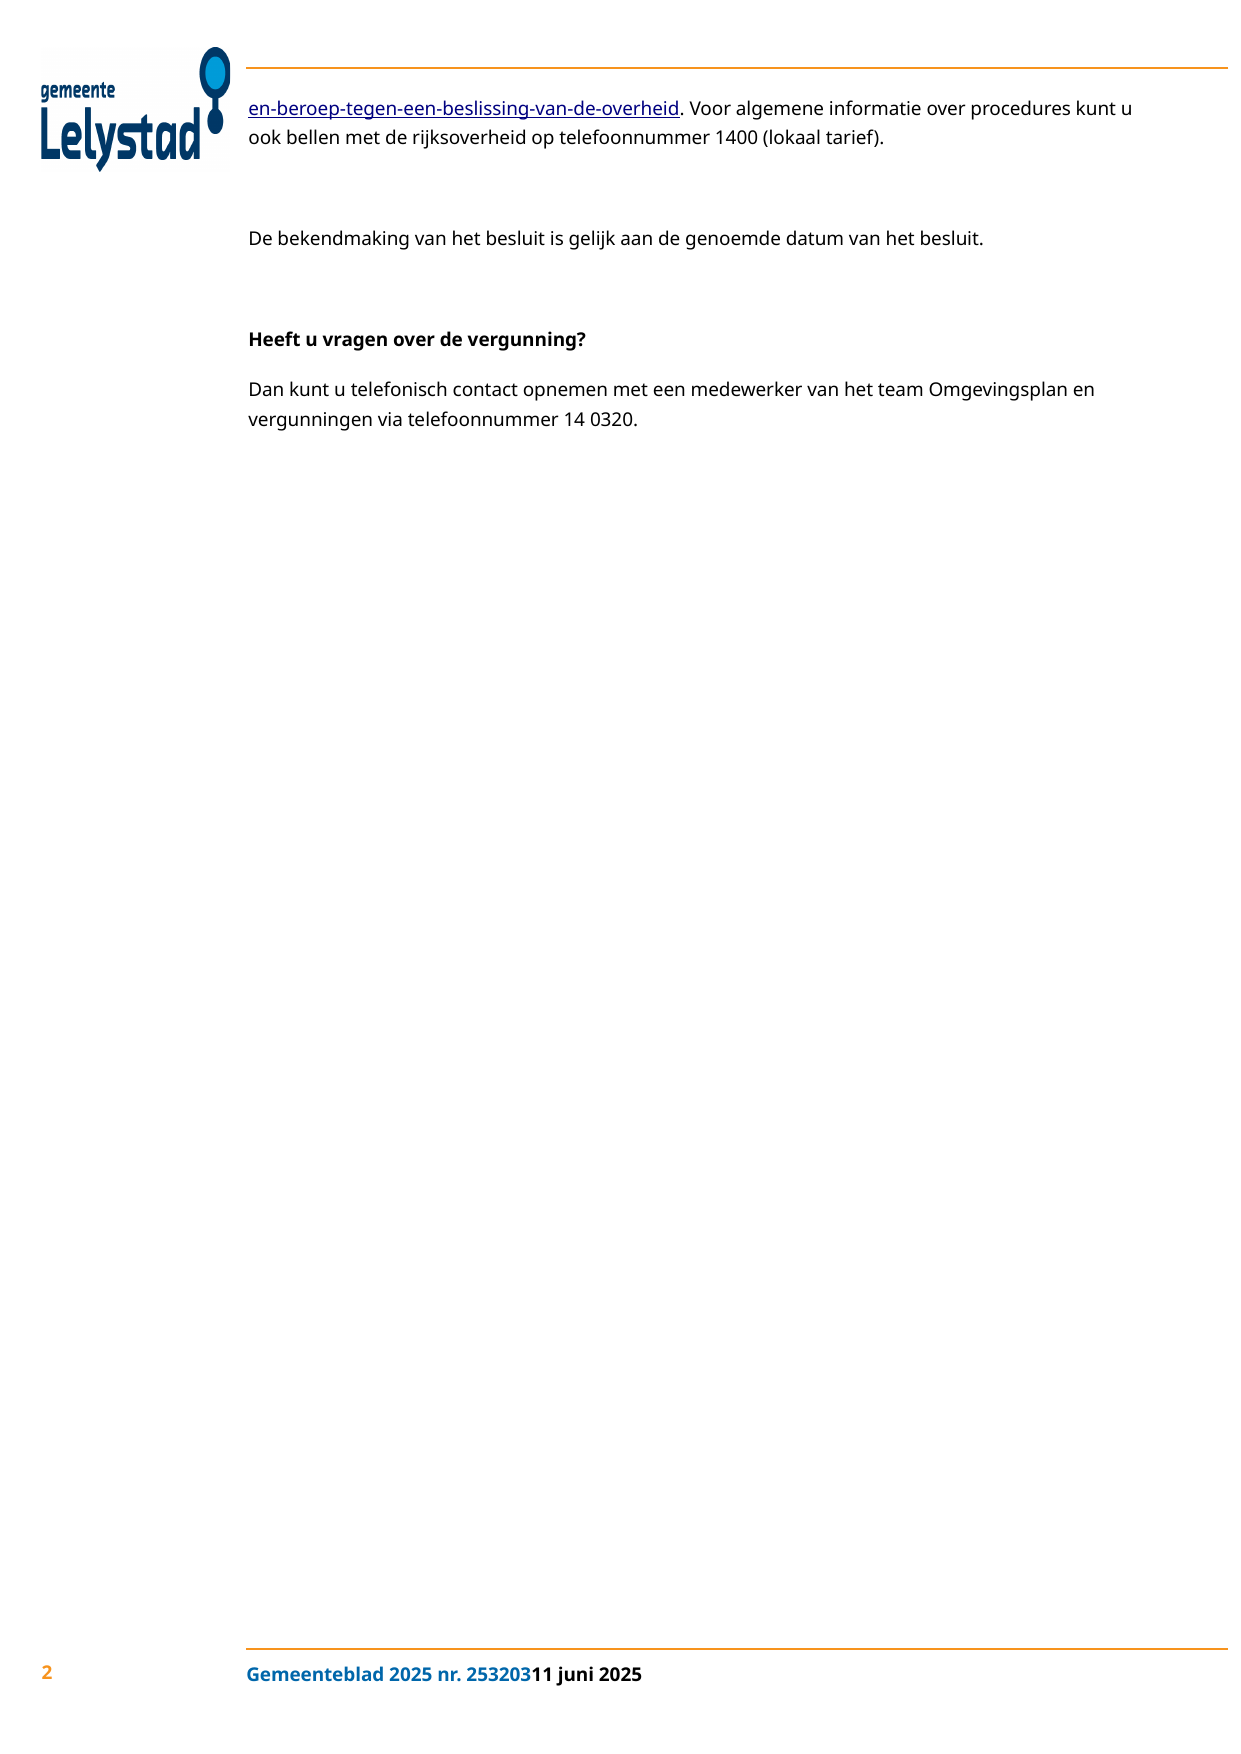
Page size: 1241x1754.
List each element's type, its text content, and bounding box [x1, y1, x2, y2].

text Heeft u vragen over de vergunning? [248, 326, 1152, 352]
text Dan kunt u telefonisch contact opnemen met een medewerker van het team Omgevingsplan en vergunningen via telefoonnummer 14 0320. [248, 376, 1152, 432]
picture [41, 47, 231, 172]
text en-beroep-tegen-een-beslissing-van-de-overheid. Voor algemene informatie over procedures kunt u ook bellen met de rijksoverheid op telefoonnummer 1400 (lokaal tarief). [248, 95, 1152, 150]
text De bekendmaking van het besluit is gelijk aan de genoemde datum van het besluit. [248, 225, 1152, 251]
